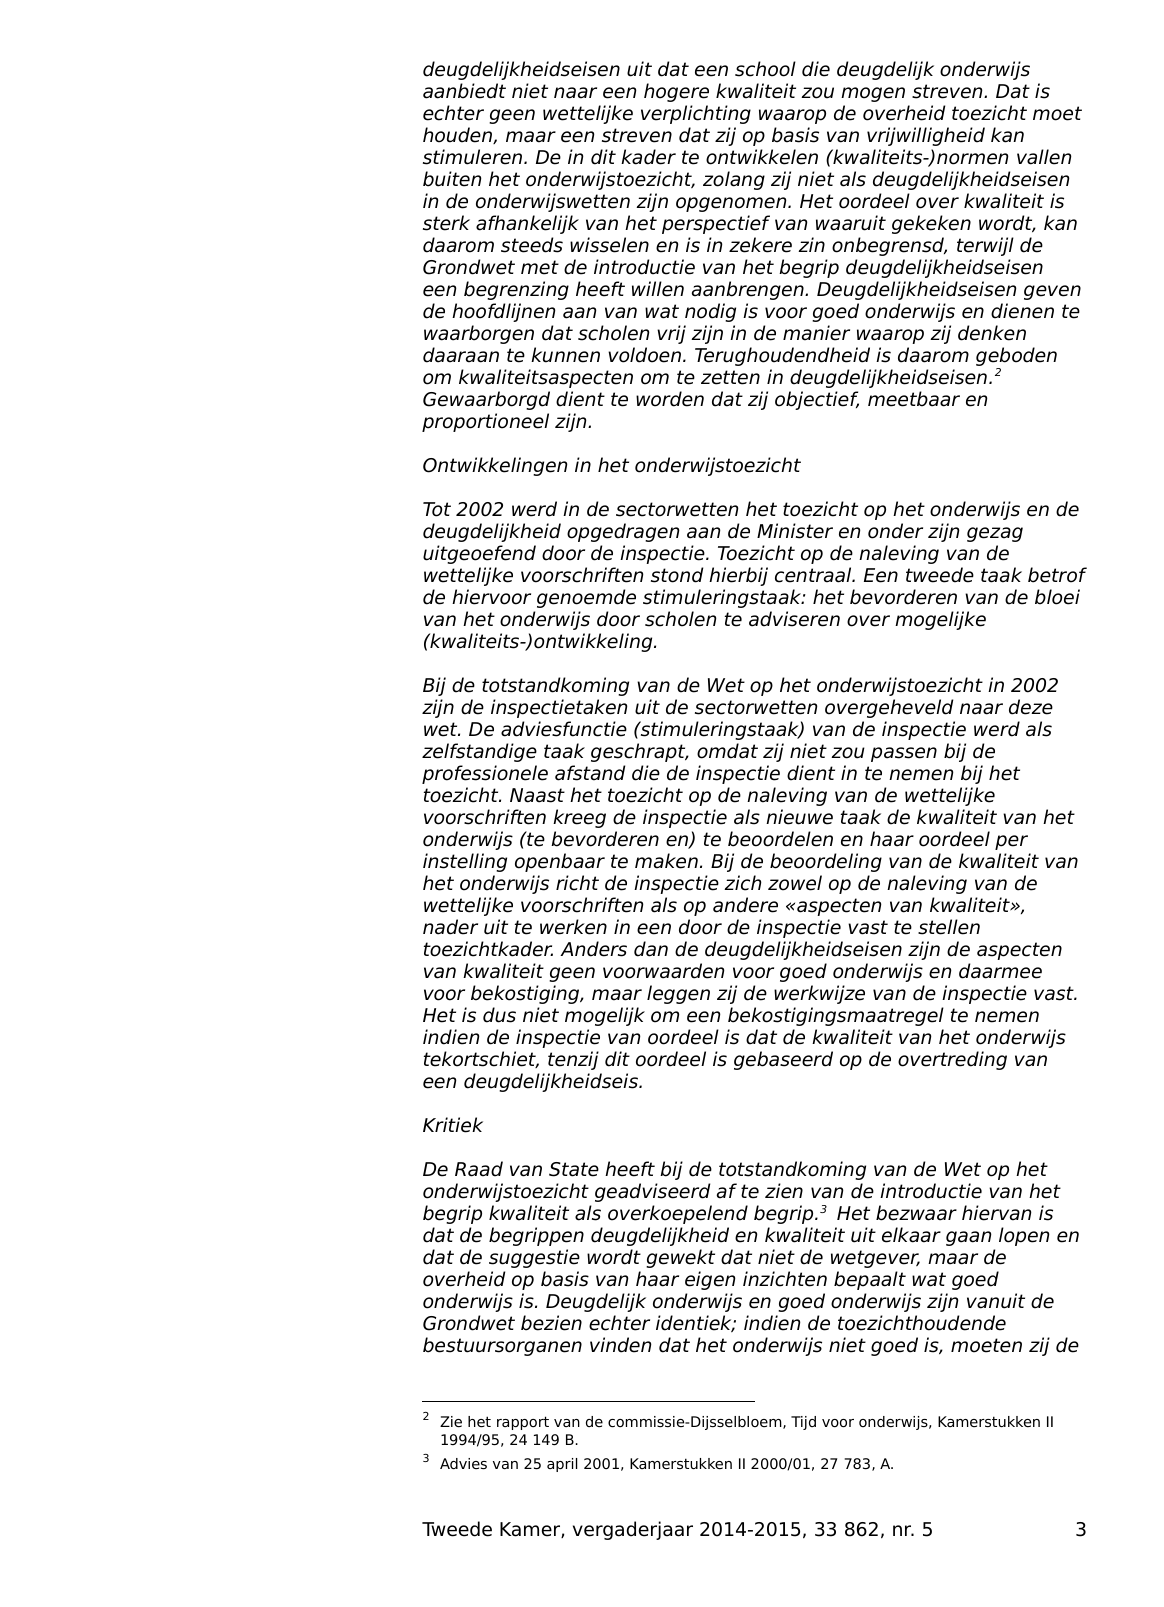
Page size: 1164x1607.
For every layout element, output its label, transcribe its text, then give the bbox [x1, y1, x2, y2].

subtitle Kritiek [422, 1115, 1087, 1137]
text Advies van 25 april 2001, Kamerstukken II 2000/01, 27 783, A. [422, 1452, 1087, 1474]
subtitle Ontwikkelingen in het onderwijstoezicht [422, 455, 1087, 477]
text Bij de totstandkoming van de Wet op het onderwijstoezicht in 2002 zijn de inspectietaken uit de sectorwetten overgeheveld naar deze wet. De adviesfunctie (stimuleringstaak) van de inspectie werd als zelfstandige taak geschrapt, omdat zij niet zou passen bij de professionele afstand die de inspectie dient in te nemen bij het toezicht. Naast het toezicht op de naleving van de wettelijke voorschriften kreeg de inspectie als nieuwe taak de kwaliteit van het onderwijs (te bevorderen en) te beoordelen en haar oordeel per instelling openbaar te maken. Bij de beoordeling van de kwaliteit van het onderwijs richt de inspectie zich zowel op de naleving van de wettelijke voorschriften als op andere «aspecten van kwaliteit», nader uit te werken in een door de inspectie vast te stellen toezichtkader. Anders dan de deugdelijkheidseisen zijn de aspecten van kwaliteit geen voorwaarden voor goed onderwijs en daarmee voor bekostiging, maar leggen zij de werkwijze van de inspectie vast. Het is dus niet mogelijk om een bekostigingsmaatregel te nemen indien de inspectie van oordeel is dat de kwaliteit van het onderwijs tekortschiet, tenzij dit oordeel is gebaseerd op de overtreding van een deugdelijkheidseis. [422, 675, 1087, 1093]
text Zie het rapport van de commissie-Dijsselbloem, Tijd voor onderwijs, Kamerstukken II 1994/95, 24 149 B. [422, 1410, 1087, 1449]
text Tot 2002 werd in de sectorwetten het toezicht op het onderwijs en de deugdelijkheid opgedragen aan de Minister en onder zijn gezag uitgeoefend door de inspectie. Toezicht op de naleving van de wettelijke voorschriften stond hierbij centraal. Een tweede taak betrof de hiervoor genoemde stimuleringstaak: het bevorderen van de bloei van het onderwijs door scholen te adviseren over mogelijke (kwaliteits-)ontwikkeling. [422, 499, 1087, 653]
text deugdelijkheidseisen uit dat een school die deugdelijk onderwijs aanbiedt niet naar een hogere kwaliteit zou mogen streven. Dat is echter geen wettelijke verplichting waarop de overheid toezicht moet houden, maar een streven dat zij op basis van vrijwilligheid kan stimuleren. De in dit kader te ontwikkelen (kwaliteits-)normen vallen buiten het onderwijstoezicht, zolang zij niet als deugdelijkheidseisen in de onderwijswetten zijn opgenomen. Het oordeel over kwaliteit is sterk afhankelijk van het perspectief van waaruit gekeken wordt, kan daarom steeds wisselen en is in zekere zin onbegrensd, terwijl de Grondwet met de introductie van het begrip deugdelijkheidseisen een begrenzing heeft willen aanbrengen. Deugdelijkheidseisen geven de hoofdlijnen aan van wat nodig is voor goed onderwijs en dienen te waarborgen dat scholen vrij zijn in de manier waarop zij denken daaraan te kunnen voldoen. Terughoudendheid is daarom geboden om kwaliteitsaspecten om te zetten in deugdelijkheidseisen. Gewaarborgd dient te worden dat zij objectief, meetbaar en proportioneel zijn. [422, 59, 1087, 433]
text De Raad van State heeft bij de totstandkoming van de Wet op het onderwijstoezicht geadviseerd af te zien van de introductie van het begrip kwaliteit als overkoepelend begrip. Het bezwaar hiervan is dat de begrippen deugdelijkheid en kwaliteit uit elkaar gaan lopen en dat de suggestie wordt gewekt dat niet de wetgever, maar de overheid op basis van haar eigen inzichten bepaalt wat goed onderwijs is. Deugdelijk onderwijs en goed onderwijs zijn vanuit de Grondwet bezien echter identiek; indien de toezichthoudende bestuursorganen vinden dat het onderwijs niet goed is, moeten zij de [422, 1159, 1087, 1357]
